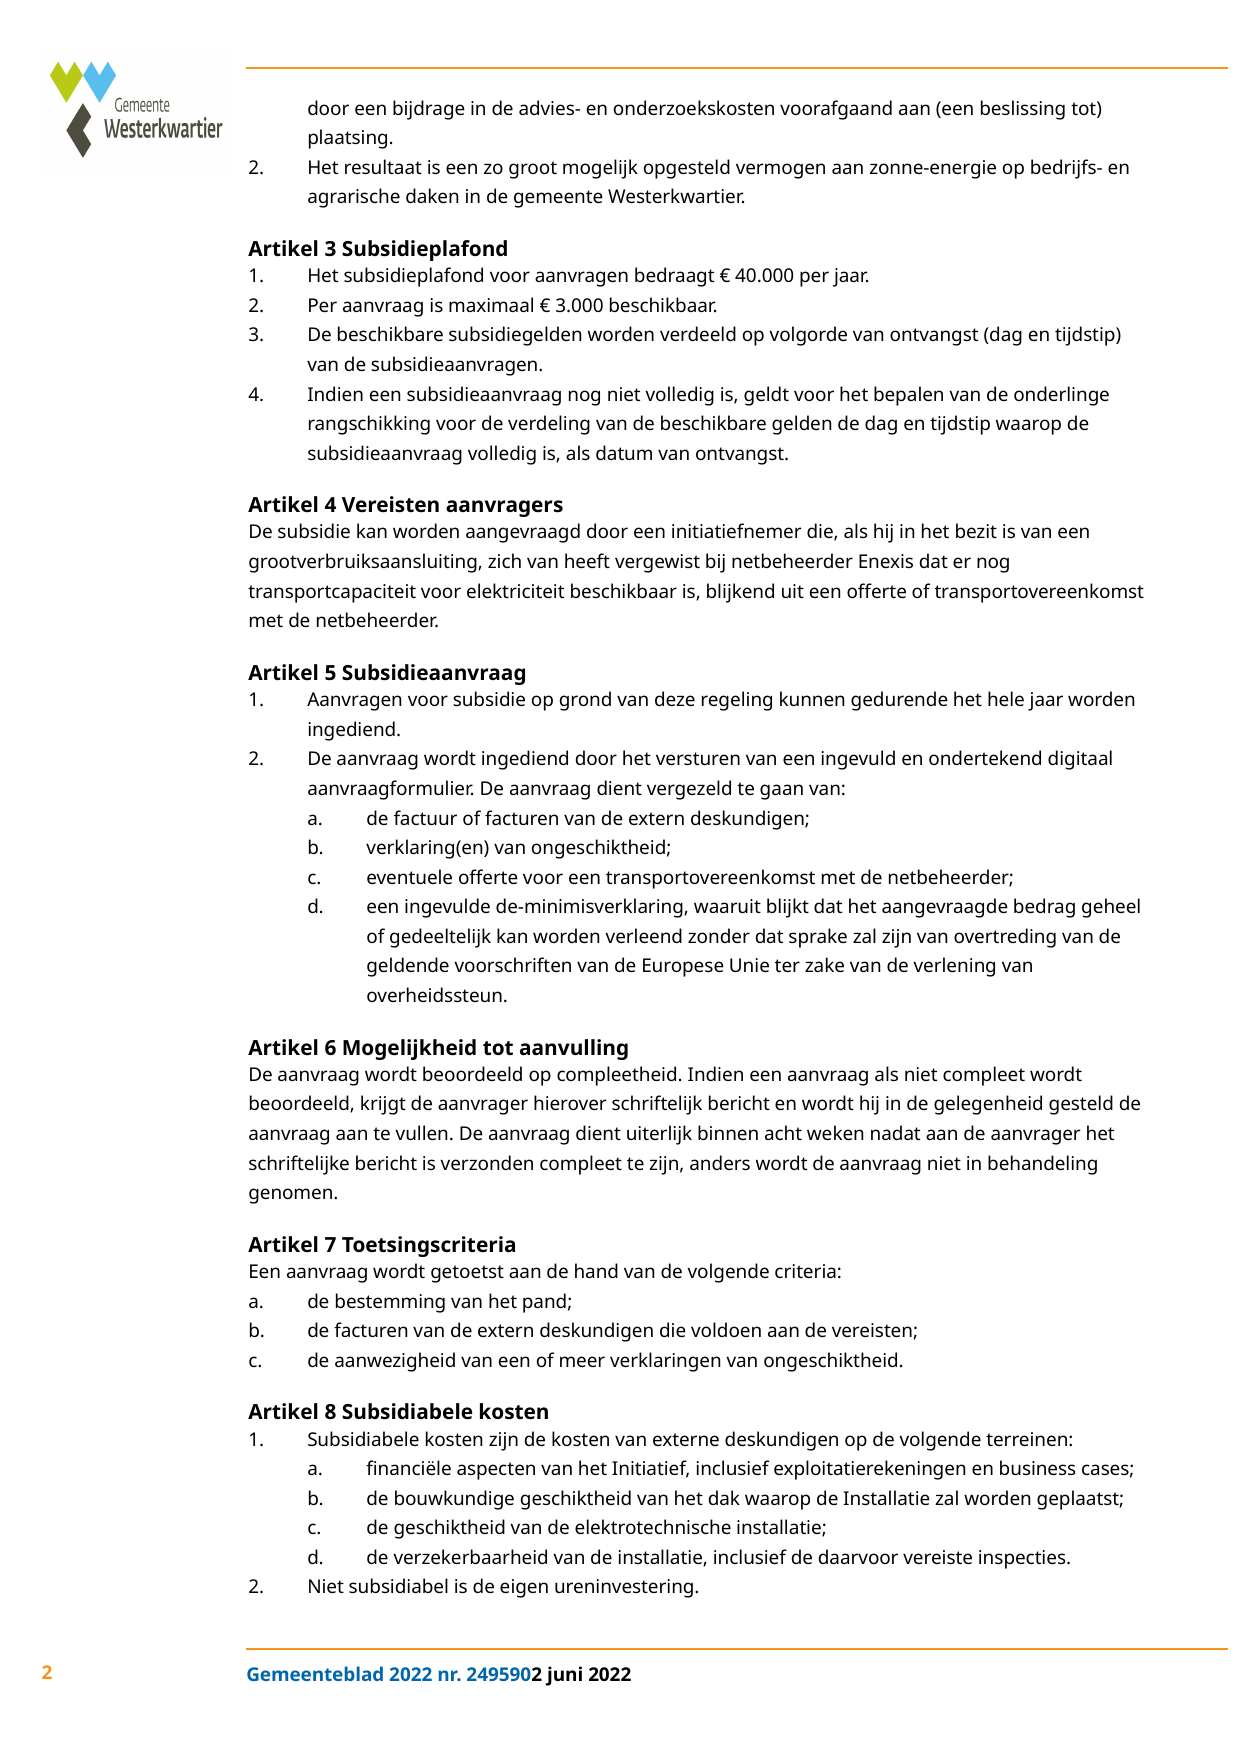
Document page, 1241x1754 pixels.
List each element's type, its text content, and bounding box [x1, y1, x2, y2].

text Een aanvraag wordt getoetst aan de hand van de volgende criteria: [248, 1258, 1152, 1284]
list verklaring(en) van ongeschiktheid; [307, 834, 1152, 860]
list door een bijdrage in de advies- en onderzoekskosten voorafgaand aan (een beslissing tot) plaatsing. [248, 95, 1152, 150]
text Artikel 4 Vereisten aanvragers [248, 490, 1152, 519]
text De subsidie kan worden aangevraagd door een initiatiefnemer die, als hij in het bezit is van een grootverbruiksaansluiting, zich van heeft vergewist bij netbeheerder Enexis dat er nog transportcapaciteit voor elektriciteit beschikbaar is, blijkend uit een offerte of transportovereenkomst met de netbeheerder. [248, 519, 1152, 633]
list De aanvraag wordt ingediend door het versturen van een ingevuld en ondertekend digitaal aanvraagformulier. De aanvraag dient vergezeld te gaan van: [248, 746, 1152, 801]
text Artikel 6 Mogelijkheid tot aanvulling [248, 1033, 1152, 1061]
list financiële aspecten van het Initiatief, inclusief exploitatierekeningen en business cases; [307, 1455, 1152, 1481]
text Artikel 7 Toetsingscriteria [248, 1230, 1152, 1258]
list een ingevulde de-minimisverklaring, waaruit blijkt dat het aangevraagde bedrag geheel of gedeeltelijk kan worden verleend zonder dat sprake zal zijn van overtreding van de geldende voorschriften van de Europese Unie ter zake van de verlening van overheidssteun. [307, 893, 1152, 1008]
list Het resultaat is een zo groot mogelijk opgesteld vermogen aan zonne-energie op bedrijfs- en agrarische daken in de gemeente Westerkwartier. [248, 154, 1152, 209]
picture [41, 47, 231, 172]
text Artikel 8 Subsidiabele kosten [248, 1397, 1152, 1426]
list Aanvragen voor subsidie op grond van deze regeling kunnen gedurende het hele jaar worden ingediend. [248, 686, 1152, 742]
list de bestemming van het pand; [248, 1288, 1152, 1313]
list de bouwkundige geschiktheid van het dak waarop de Installatie zal worden geplaatst; [307, 1485, 1152, 1511]
text Artikel 5 Subsidieaanvraag [248, 658, 1152, 686]
list de factuur of facturen van de extern deskundigen; [307, 805, 1152, 830]
list Niet subsidiabel is de eigen ureninvestering. [248, 1574, 1152, 1599]
list De beschikbare subsidiegelden worden verdeeld op volgorde van ontvangst (dag en tijdstip) van de subsidieaanvragen. [248, 322, 1152, 377]
text De aanvraag wordt beoordeeld op compleetheid. Indien een aanvraag als niet compleet wordt beoordeeld, krijgt de aanvrager hierover schriftelijk bericht en wordt hij in de gelegenheid gesteld de aanvraag aan te vullen. De aanvraag dient uiterlijk binnen acht weken nadat aan de aanvrager het schriftelijke bericht is verzonden compleet te zijn, anders wordt de aanvraag niet in behandeling genomen. [248, 1061, 1152, 1205]
list de facturen van de extern deskundigen die voldoen aan de vereisten; [248, 1317, 1152, 1343]
list de geschiktheid van de elektrotechnische installatie; [307, 1514, 1152, 1540]
list eventuele offerte voor een transportovereenkomst met de netbeheerder; [307, 864, 1152, 889]
list de aanwezigheid van een of meer verklaringen van ongeschiktheid. [248, 1347, 1152, 1373]
text Artikel 3 Subsidieplafond [248, 234, 1152, 262]
list Indien een subsidieaanvraag nog niet volledig is, geldt voor het bepalen van de onderlinge rangschikking voor de verdeling van de beschikbare gelden de dag en tijdstip waarop de subsidieaanvraag volledig is, als datum van ontvangst. [248, 381, 1152, 466]
list Per aanvraag is maximaal € 3.000 beschikbaar. [248, 292, 1152, 318]
list Subsidiabele kosten zijn de kosten van externe deskundigen op de volgende terreinen: [248, 1426, 1152, 1452]
list de verzekerbaarheid van de installatie, inclusief de daarvoor vereiste inspecties. [307, 1544, 1152, 1570]
list Het subsidieplafond voor aanvragen bedraagt € 40.000 per jaar. [248, 262, 1152, 288]
